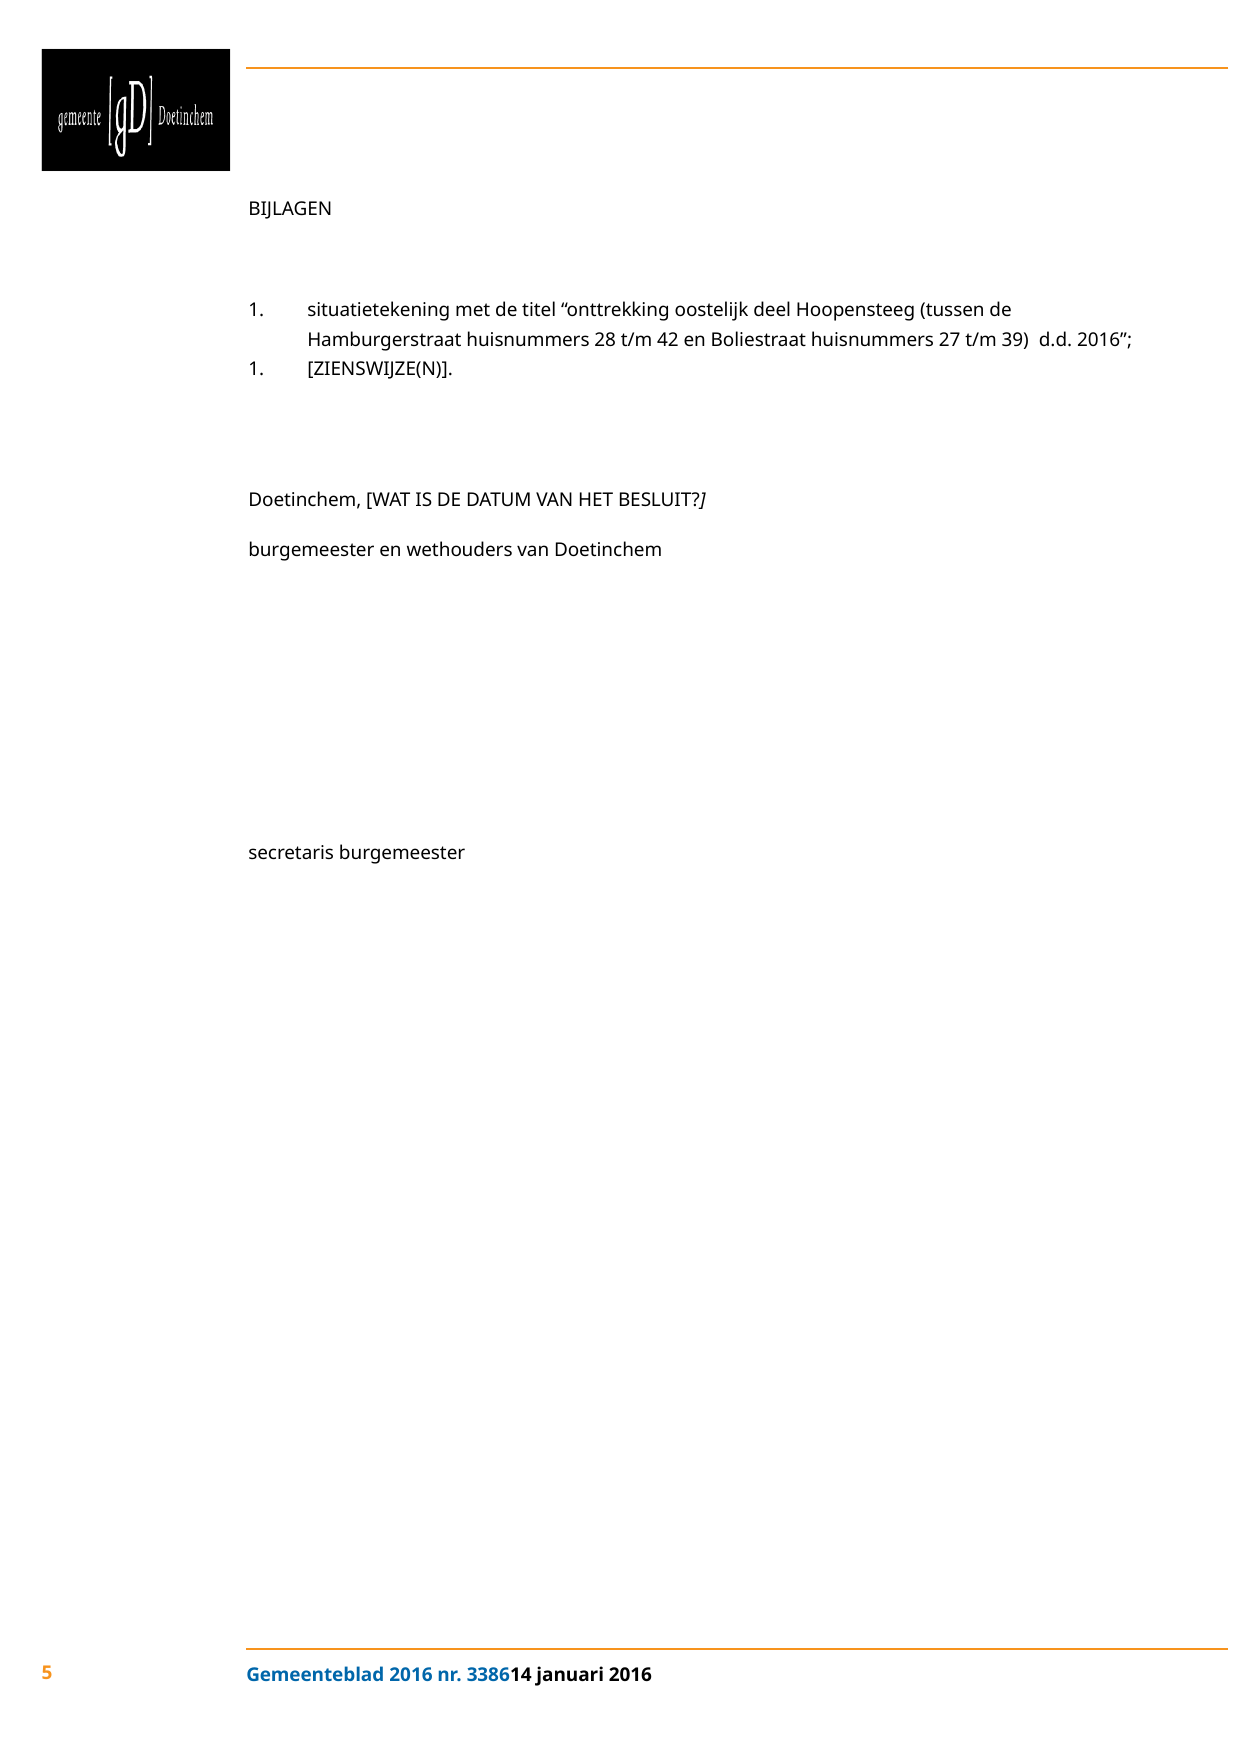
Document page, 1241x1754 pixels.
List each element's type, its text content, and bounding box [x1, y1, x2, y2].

text burgemeester en wethouders van Doetinchem [248, 536, 1152, 562]
text Doetinchem, [WAT IS DE DATUM VAN HET BESLUIT?] [248, 486, 1152, 512]
picture [41, 47, 231, 172]
text BIJLAGEN [248, 196, 1152, 221]
list [ZIENSWIJZE(N)]. [248, 356, 1152, 381]
list situatietekening met de titel “onttrekking oostelijk deel Hoopensteeg (tussen de Hamburgerstraat huisnummers 28 t/m 42 en Boliestraat huisnummers 27 t/m 39) d.d. 2016”; [248, 296, 1152, 352]
text secretaris burgemeester [248, 839, 1152, 865]
